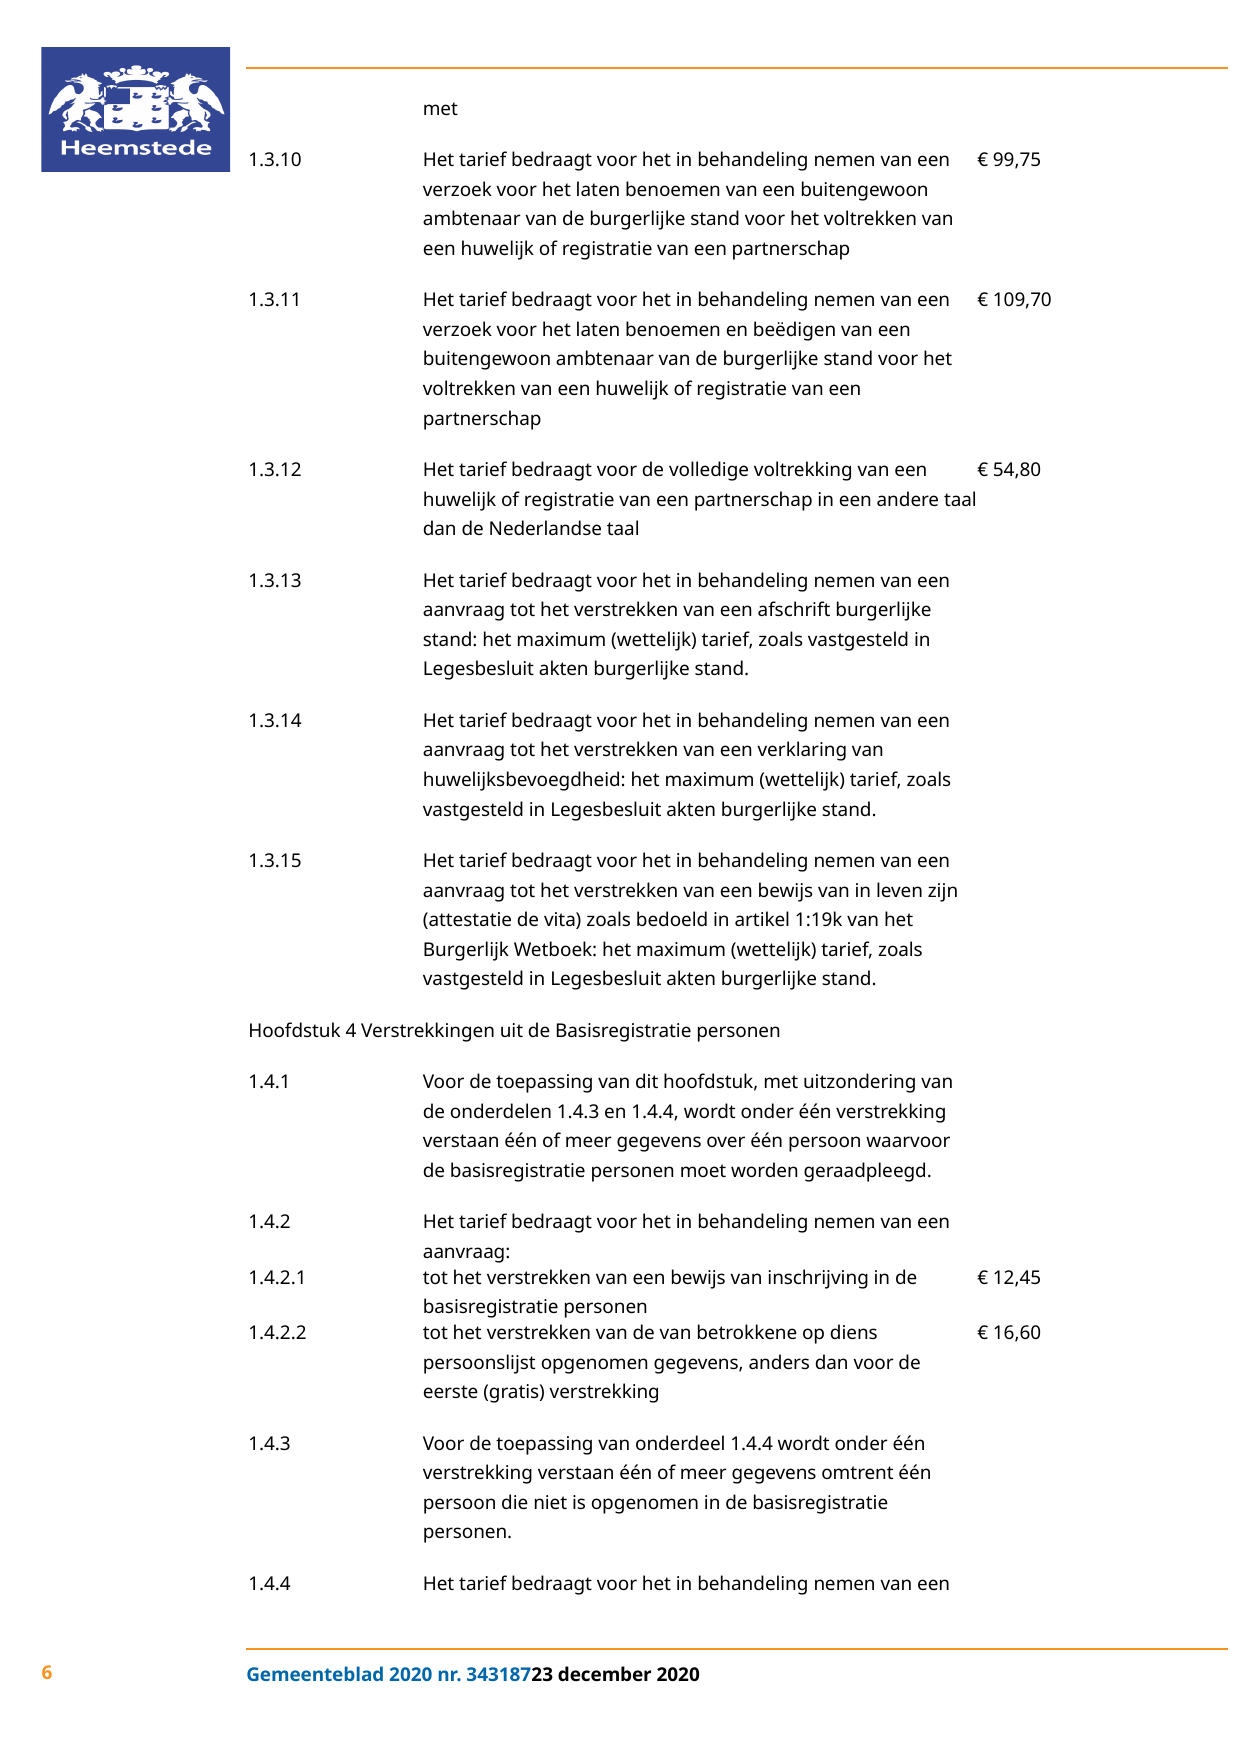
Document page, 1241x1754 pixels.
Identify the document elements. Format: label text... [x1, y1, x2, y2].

table_cell [248, 681, 423, 707]
table_cell 1.4.1 [248, 1069, 423, 1183]
table_cell [423, 121, 977, 146]
table_cell [423, 991, 977, 1017]
table_cell [248, 261, 423, 286]
table_cell € 99,75 [977, 146, 1152, 261]
table_cell 1.4.2 [248, 1209, 423, 1264]
table_cell Voor de toepassing van dit hoofdstuk, met uitzondering van de onderdelen 1.4.3 en 1.4.4, wordt onder één verstrekking verstaan één of meer gegevens over één persoon waarvoor de basisregistratie personen moet worden geraadpleegd. [423, 1069, 977, 1183]
table_cell 1.3.11 [248, 286, 423, 431]
table_cell Het tarief bedraagt voor het in behandeling nemen van een [423, 1570, 977, 1596]
table_cell Het tarief bedraagt voor het in behandeling nemen van een aanvraag tot het verstrekken van een verklaring van huwelijksbevoegdheid: het maximum (wettelijk) tarief, zoals vastgesteld in Legesbesluit akten burgerlijke stand. [423, 707, 977, 822]
table_cell [423, 261, 977, 286]
table_cell [977, 541, 1152, 567]
table_cell [977, 1043, 1152, 1068]
table_cell [977, 991, 1152, 1017]
table_cell 1.3.15 [248, 847, 423, 991]
picture [41, 47, 231, 172]
table_cell Voor de toepassing van onderdeel 1.4.4 wordt onder één verstrekking verstaan één of meer gegevens omtrent één persoon die niet is opgenomen in de basisregistratie personen. [423, 1430, 977, 1544]
table_cell 1.4.4 [248, 1570, 423, 1596]
table_cell [977, 847, 1152, 991]
table_cell 1.4.3 [248, 1430, 423, 1544]
table_cell 1.3.12 [248, 456, 423, 541]
table_cell [248, 1404, 423, 1430]
table_cell Hoofdstuk 4 Verstrekkingen uit de Basisregistratie personen [248, 1017, 977, 1043]
table_cell 1.4.2.1 [248, 1264, 423, 1319]
table_cell [423, 681, 977, 707]
table_cell [423, 541, 977, 567]
table_cell [977, 681, 1152, 707]
table_cell [977, 431, 1152, 456]
table_cell € 12,45 [977, 1264, 1152, 1319]
table_cell [977, 95, 1152, 121]
table_cell [977, 1069, 1152, 1183]
table_cell [248, 822, 423, 847]
table_cell 1.3.13 [248, 567, 423, 681]
table_cell Het tarief bedraagt voor het in behandeling nemen van een aanvraag: [423, 1209, 977, 1264]
table_cell [423, 822, 977, 847]
table_cell [977, 1430, 1152, 1544]
table_cell [248, 1545, 423, 1570]
table_cell [248, 991, 423, 1017]
table_cell [423, 1183, 977, 1209]
table_cell 1.3.10 [248, 146, 423, 261]
table_cell 1.4.2.2 [248, 1319, 423, 1404]
table_cell [977, 1404, 1152, 1430]
table_cell 1.3.14 [248, 707, 423, 822]
table_cell € 109,70 [977, 286, 1152, 431]
table_cell [423, 1404, 977, 1430]
table_cell [248, 1183, 423, 1209]
table_cell [977, 261, 1152, 286]
table_cell [977, 1570, 1152, 1596]
table_cell [977, 1017, 1152, 1043]
table_cell [248, 1043, 423, 1068]
table_cell [977, 1545, 1152, 1570]
table_cell Het tarief bedraagt voor het in behandeling nemen van een aanvraag tot het verstrekken van een afschrift burgerlijke stand: het maximum (wettelijk) tarief, zoals vastgesteld in Legesbesluit akten burgerlijke stand. [423, 567, 977, 681]
table_cell Het tarief bedraagt voor het in behandeling nemen van een verzoek voor het laten benoemen van een buitengewoon ambtenaar van de burgerlijke stand voor het voltrekken van een huwelijk of registratie van een partnerschap [423, 146, 977, 261]
table_cell tot het verstrekken van de van betrokkene op diens persoonslijst opgenomen gegevens, anders dan voor de eerste (gratis) verstrekking [423, 1319, 977, 1404]
table_cell [977, 822, 1152, 847]
table_cell € 54,80 [977, 456, 1152, 541]
table_cell [248, 541, 423, 567]
table_cell [248, 121, 423, 146]
table_cell [977, 1183, 1152, 1209]
table_cell [423, 1043, 977, 1068]
table_cell tot het verstrekken van een bewijs van inschrijving in de basisregistratie personen [423, 1264, 977, 1319]
table_cell [977, 121, 1152, 146]
table_cell € 16,60 [977, 1319, 1152, 1404]
table_cell [248, 431, 423, 456]
table_cell [423, 431, 977, 456]
table_cell Het tarief bedraagt voor het in behandeling nemen van een verzoek voor het laten benoemen en beëdigen van een buitengewoon ambtenaar van de burgerlijke stand voor het voltrekken van een huwelijk of registratie van een partnerschap [423, 286, 977, 431]
table_cell met [423, 95, 977, 121]
table_cell [423, 1545, 977, 1570]
table_cell [977, 567, 1152, 681]
table_cell Het tarief bedraagt voor de volledige voltrekking van een huwelijk of registratie van een partnerschap in een andere taal dan de Nederlandse taal [423, 456, 977, 541]
table_cell [977, 1209, 1152, 1264]
table_cell [977, 707, 1152, 822]
table_cell Het tarief bedraagt voor het in behandeling nemen van een aanvraag tot het verstrekken van een bewijs van in leven zijn (attestatie de vita) zoals bedoeld in artikel 1:19k van het Burgerlijk Wetboek: het maximum (wettelijk) tarief, zoals vastgesteld in Legesbesluit akten burgerlijke stand. [423, 847, 977, 991]
table_cell [248, 95, 423, 121]
